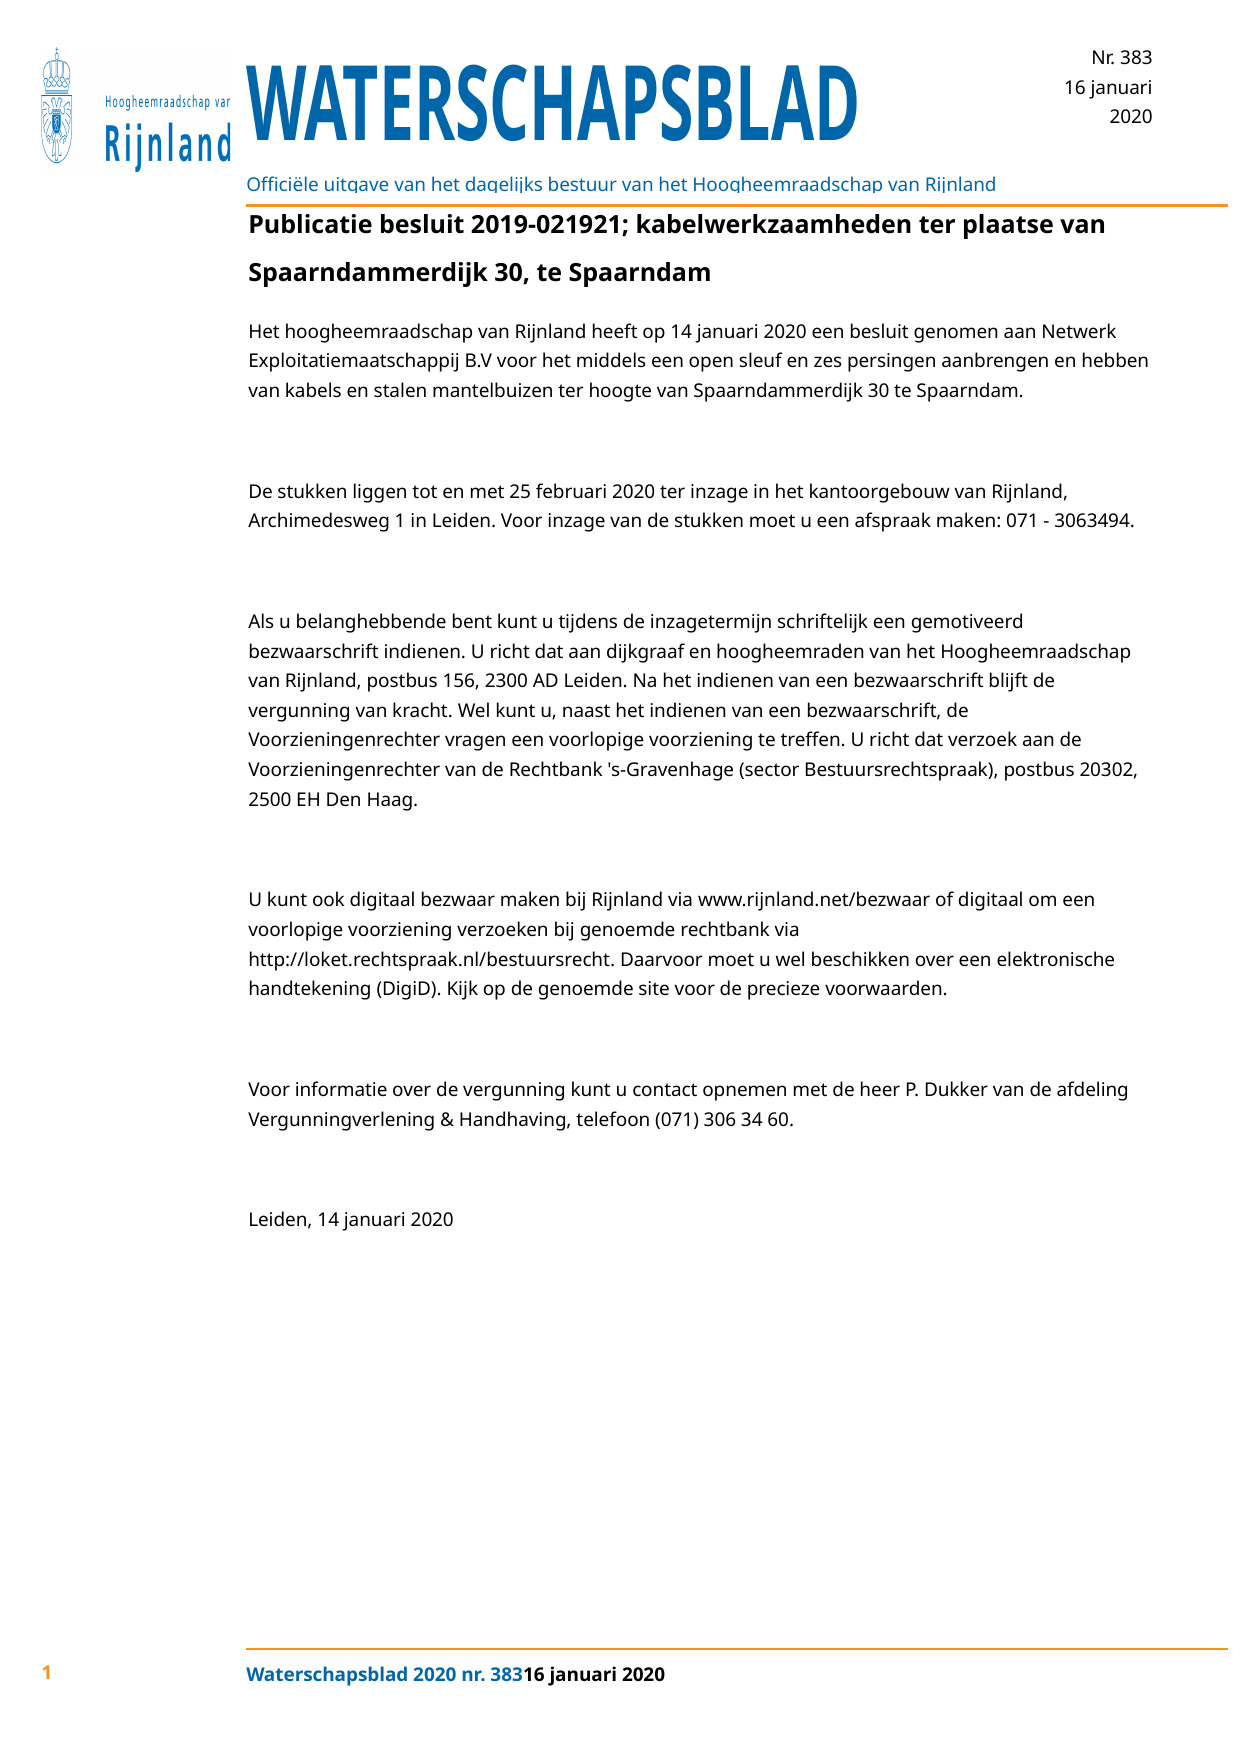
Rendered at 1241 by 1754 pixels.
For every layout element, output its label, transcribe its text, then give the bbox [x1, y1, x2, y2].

picture [41, 47, 231, 172]
text De stukken liggen tot en met 25 februari 2020 ter inzage in het kantoorgebouw van Rijnland, Archimedesweg 1 in Leiden. Voor inzage van de stukken moet u een afspraak maken: 071 - 3063494. [248, 478, 1152, 533]
text Leiden, 14 januari 2020 [248, 1207, 1152, 1232]
text Voor informatie over de vergunning kunt u contact opnemen met de heer P. Dukker van de afdeling Vergunningverlening & Handhaving, telefoon (071) 306 34 60. [248, 1076, 1152, 1132]
text Publicatie besluit 2019-021921; kabelwerkzaamheden ter plaatse van Spaarndammerdijk 30, te Spaarndam [248, 207, 1152, 288]
text Het hoogheemraadschap van Rijnland heeft op 14 januari 2020 een besluit genomen aan Netwerk Exploitatiemaatschappij B.V voor het middels een open sleuf en zes persingen aanbrengen en hebben van kabels en stalen mantelbuizen ter hoogte van Spaarndammerdijk 30 te Spaarndam. [248, 318, 1152, 403]
text Als u belanghebbende bent kunt u tijdens de inzagetermijn schriftelijk een gemotiveerd bezwaarschrift indienen. U richt dat aan dijkgraaf en hoogheemraden van het Hoogheemraadschap van Rijnland, postbus 156, 2300 AD Leiden. Na het indienen van een bezwaarschrift blijft de vergunning van kracht. Wel kunt u, naast het indienen van een bezwaarschrift, de Voorzieningenrechter vragen een voorlopige voorziening te treffen. U richt dat verzoek aan de Voorzieningenrechter van de Rechtbank 's-Gravenhage (sector Bestuursrechtspraak), postbus 20302, 2500 EH Den Haag. [248, 608, 1152, 812]
text U kunt ook digitaal bezwaar maken bij Rijnland via www.rijnland.net/bezwaar of digitaal om een voorlopige voorziening verzoeken bij genoemde rechtbank via http://loket.rechtspraak.nl/bestuursrecht. Daarvoor moet u wel beschikken over een elektronische handtekening (DigiD). Kijk op de genoemde site voor de precieze voorwaarden. [248, 887, 1152, 1001]
